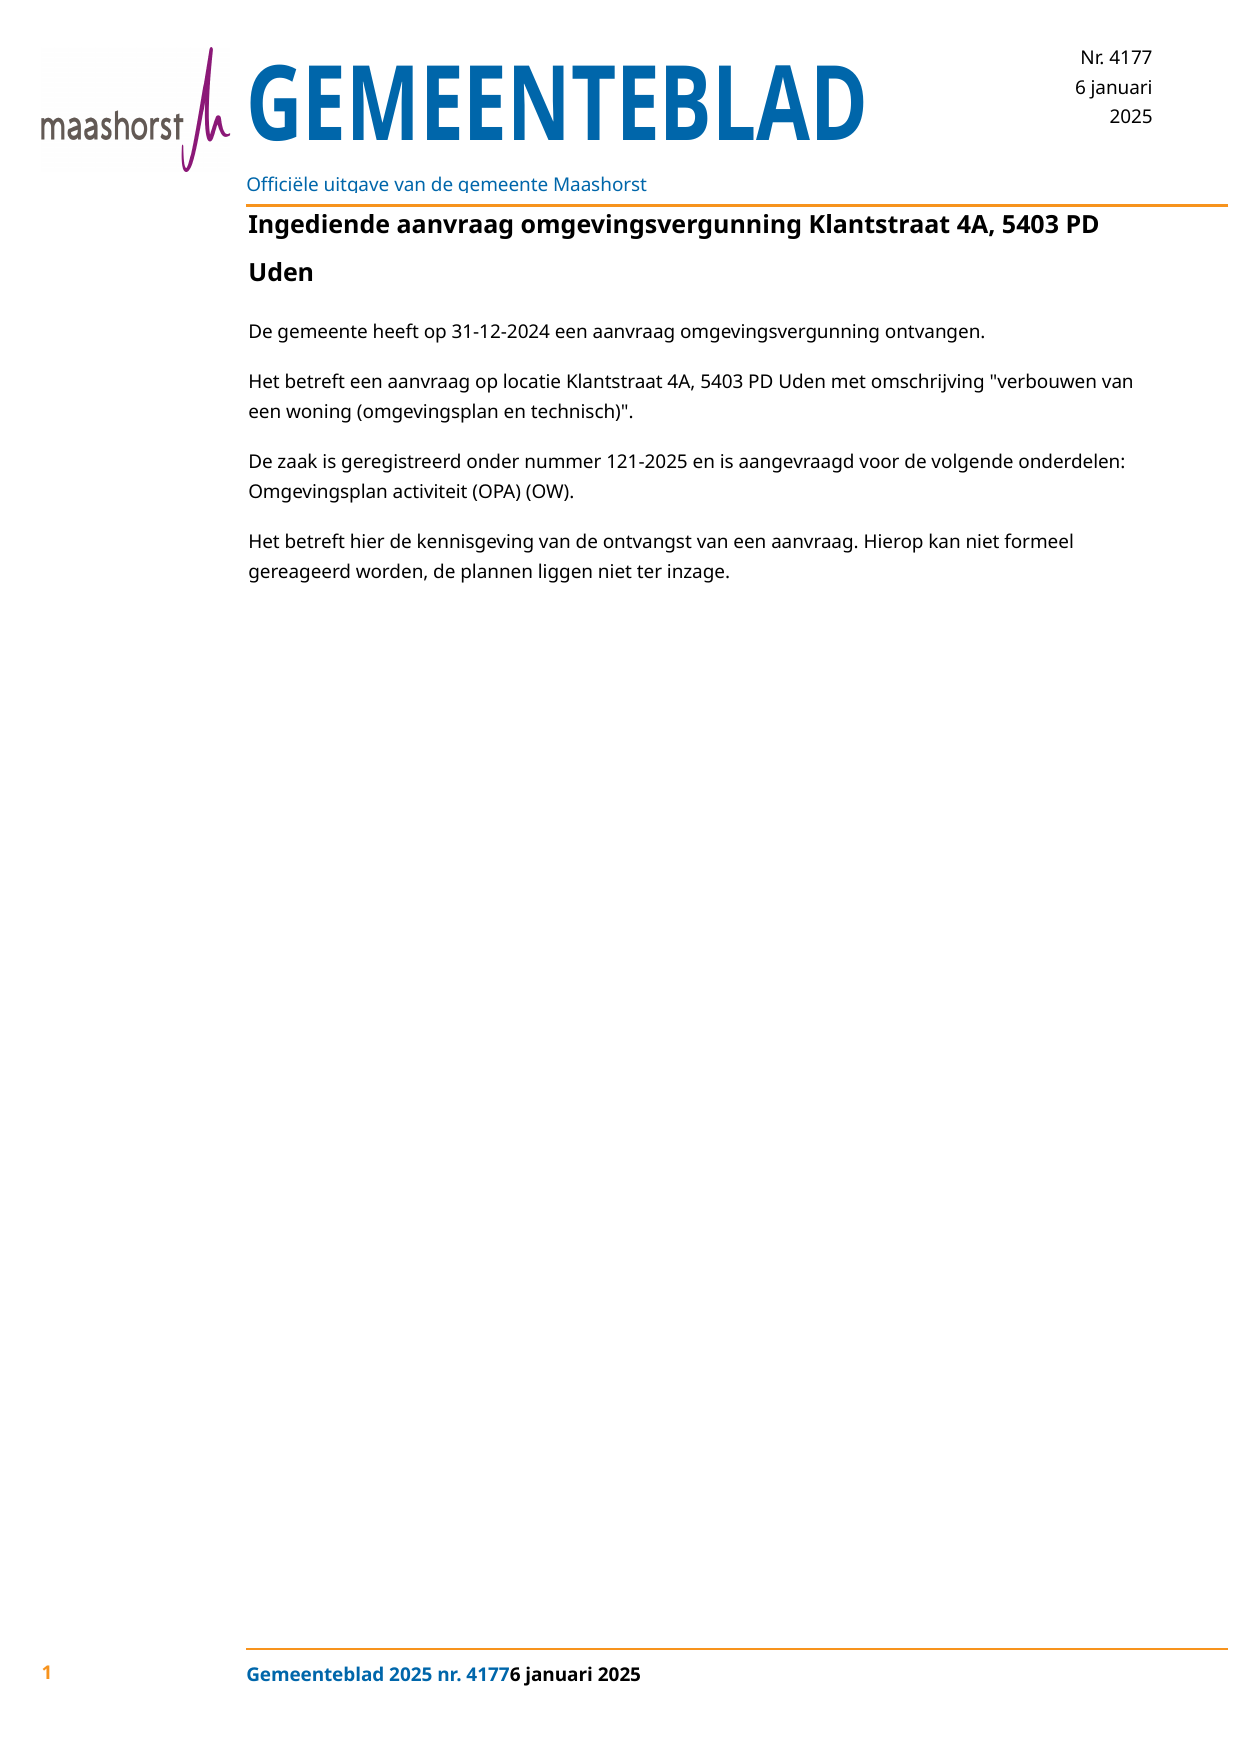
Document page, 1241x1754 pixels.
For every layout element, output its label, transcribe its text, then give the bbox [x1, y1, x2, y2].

picture [41, 47, 231, 172]
text Het betreft een aanvraag op locatie Klantstraat 4A, 5403 PD Uden met omschrijving "verbouwen van een woning (omgevingsplan en technisch)". [248, 368, 1152, 424]
text De gemeente heeft op 31-12-2024 een aanvraag omgevingsvergunning ontvangen. [248, 318, 1152, 344]
text Ingediende aanvraag omgevingsvergunning Klantstraat 4A, 5403 PD Uden [248, 207, 1152, 288]
text De zaak is geregistreerd onder nummer 121-2025 en is aangevraagd voor de volgende onderdelen: Omgevingsplan activiteit (OPA) (OW). [248, 448, 1152, 504]
text Het betreft hier de kennisgeving van de ontvangst van een aanvraag. Hierop kan niet formeel gereageerd worden, de plannen liggen niet ter inzage. [248, 528, 1152, 584]
